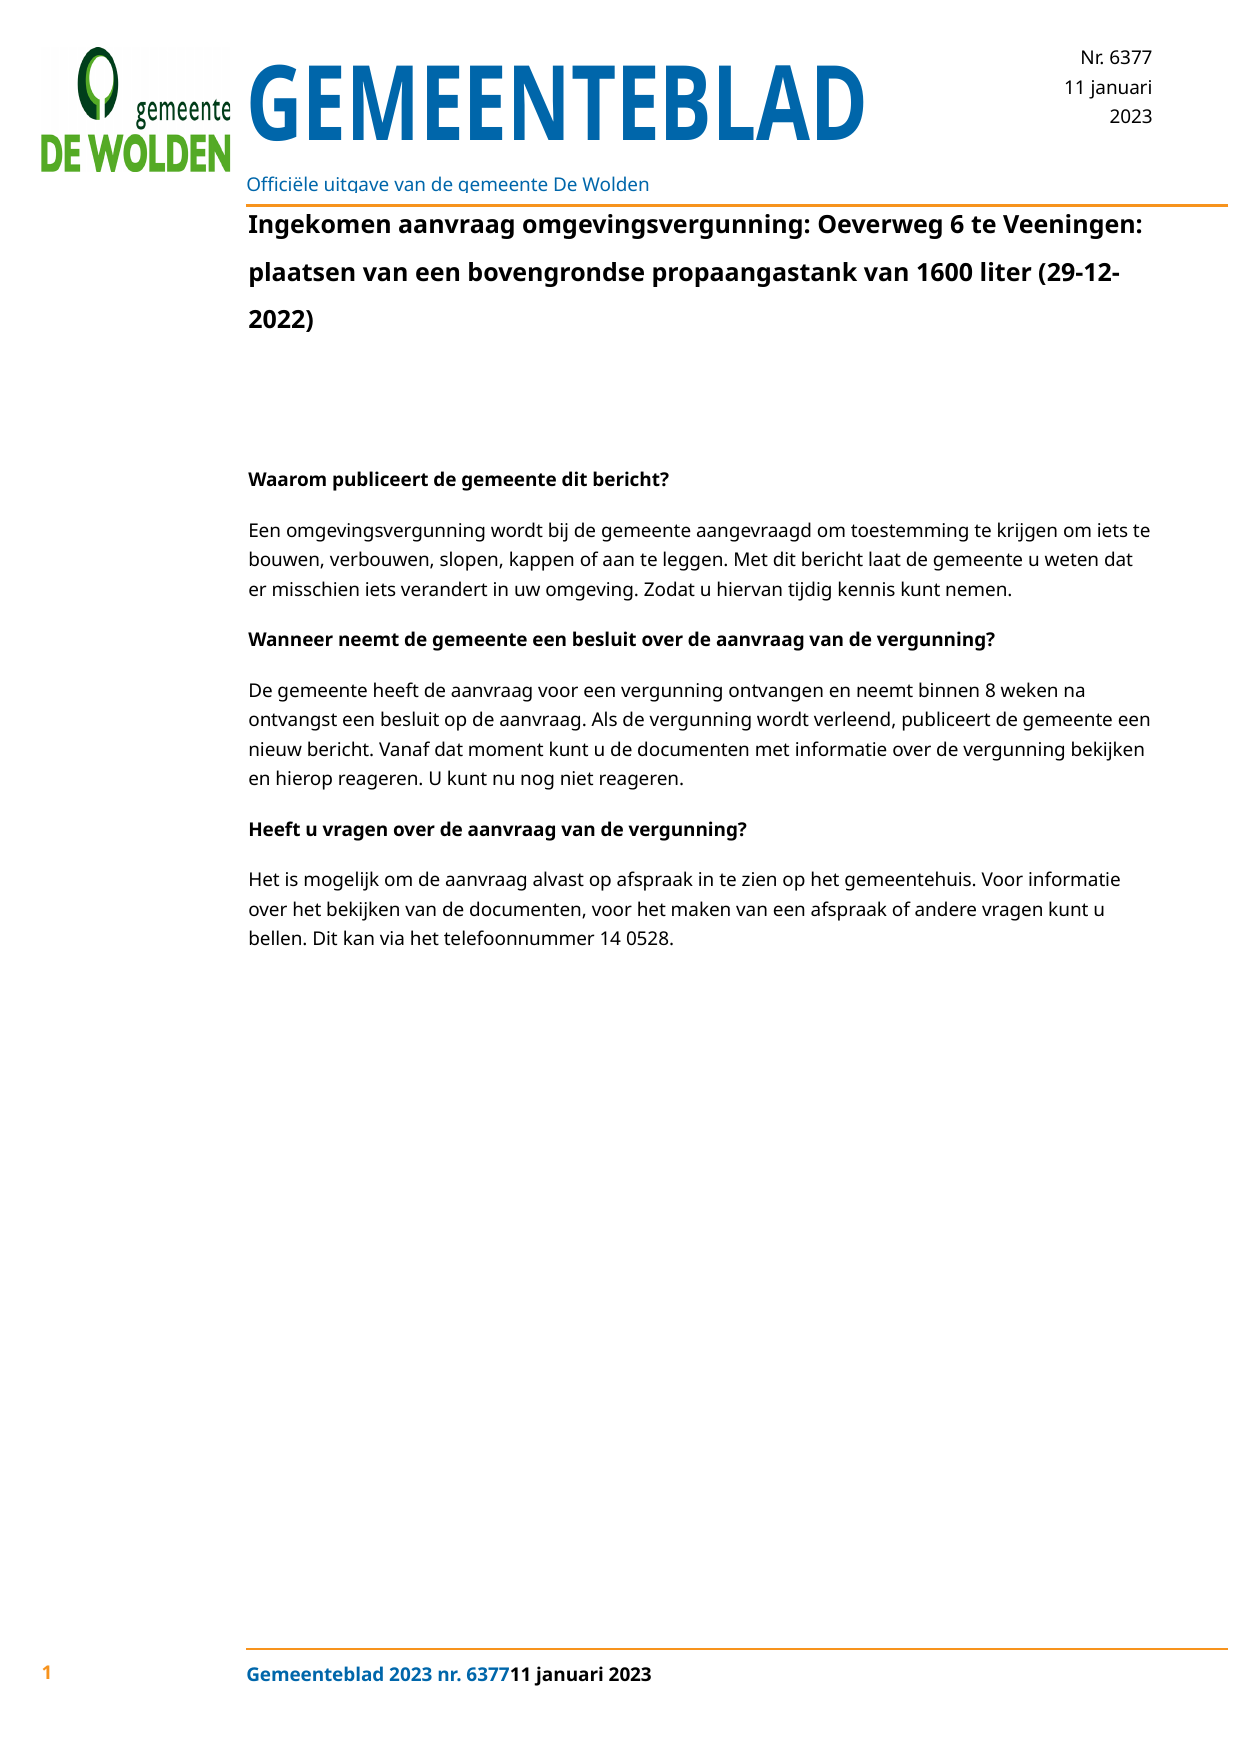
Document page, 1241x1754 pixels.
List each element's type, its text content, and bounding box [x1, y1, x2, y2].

text Waarom publiceert de gemeente dit bericht? [248, 466, 1152, 492]
text De gemeente heeft de aanvraag voor een vergunning ontvangen en neemt binnen 8 weken na ontvangst een besluit op de aanvraag. Als de vergunning wordt verleend, publiceert de gemeente een nieuw bericht. Vanaf dat moment kunt u de documenten met informatie over de vergunning bekijken en hierop reageren. U kunt nu nog niet reageren. [248, 677, 1152, 791]
text Wanneer neemt de gemeente een besluit over de aanvraag van de vergunning? [248, 626, 1152, 652]
text Heeft u vragen over de aanvraag van de vergunning? [248, 816, 1152, 842]
text Een omgevingsvergunning wordt bij de gemeente aangevraagd om toestemming te krijgen om iets te bouwen, verbouwen, slopen, kappen of aan te leggen. Met dit bericht laat de gemeente u weten dat er misschien iets verandert in uw omgeving. Zodat u hiervan tijdig kennis kunt nemen. [248, 517, 1152, 602]
text Ingekomen aanvraag omgevingsvergunning: Oeverweg 6 te Veeningen: plaatsen van een bovengrondse propaangastank van 1600 liter (29-12-2022) [248, 207, 1152, 336]
picture [41, 47, 231, 172]
text Het is mogelijk om de aanvraag alvast op afspraak in te zien op het gemeentehuis. Voor informatie over het bekijken van de documenten, voor het maken van een afspraak of andere vragen kunt u bellen. Dit kan via het telefoonnummer 14 0528. [248, 866, 1152, 951]
